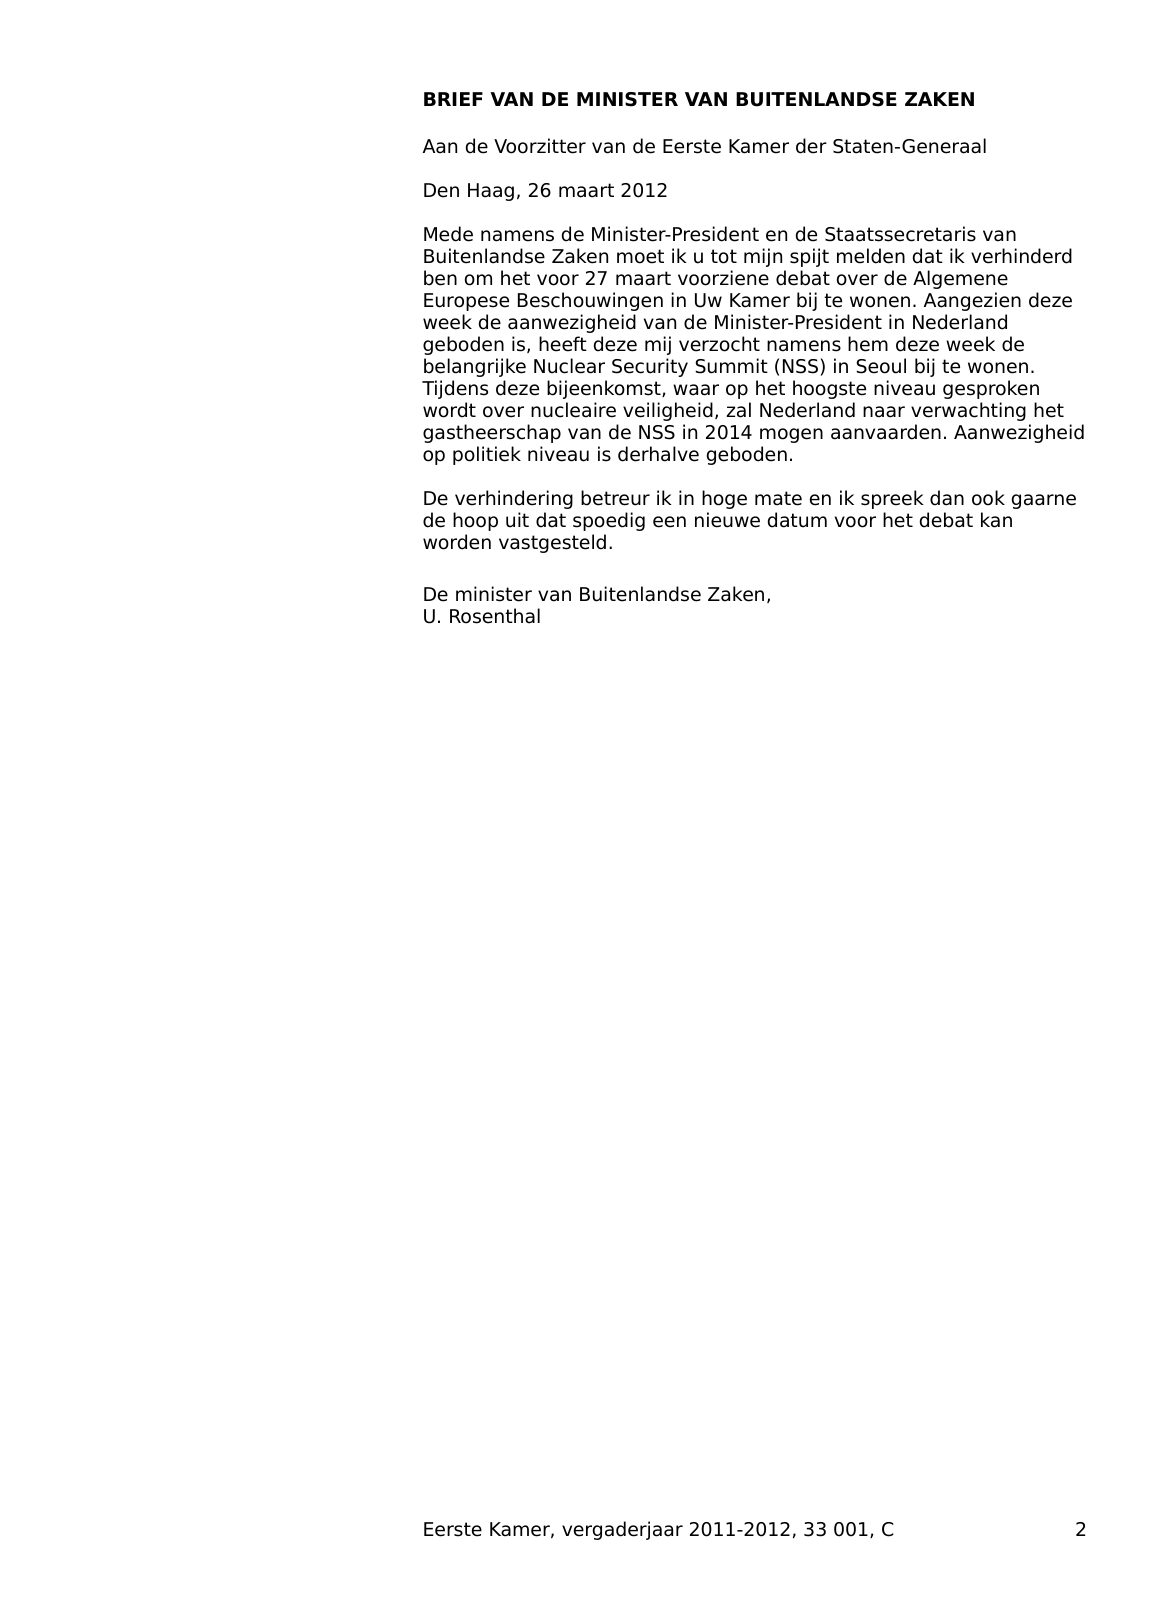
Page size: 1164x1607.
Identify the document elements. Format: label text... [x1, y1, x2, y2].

text Mede namens de Minister-President en de Staatssecretaris van Buitenlandse Zaken moet ik u tot mijn spijt melden dat ik verhinderd ben om het voor 27 maart voorziene debat over de Algemene Europese Beschouwingen in Uw Kamer bij te wonen. Aangezien deze week de aanwezigheid van de Minister-President in Nederland geboden is, heeft deze mij verzocht namens hem deze week de belangrijke Nuclear Security Summit (NSS) in Seoul bij te wonen. Tijdens deze bijeenkomst, waar op het hoogste niveau gesproken wordt over nucleaire veiligheid, zal Nederland naar verwachting het gastheerschap van de NSS in 2014 mogen aanvaarden. Aanwezigheid op politiek niveau is derhalve geboden. [422, 224, 1087, 466]
text De minister van Buitenlandse Zaken, U. Rosenthal [422, 584, 1087, 628]
text Aan de Voorzitter van de Eerste Kamer der Staten-Generaal [422, 136, 1087, 158]
text De verhindering betreur ik in hoge mate en ik spreek dan ook gaarne de hoop uit dat spoedig een nieuwe datum voor het debat kan worden vastgesteld. [422, 488, 1087, 554]
subtitle BRIEF VAN DE MINISTER VAN BUITENLANDSE ZAKEN [422, 89, 1087, 111]
text Den Haag, 26 maart 2012 [422, 180, 1087, 202]
